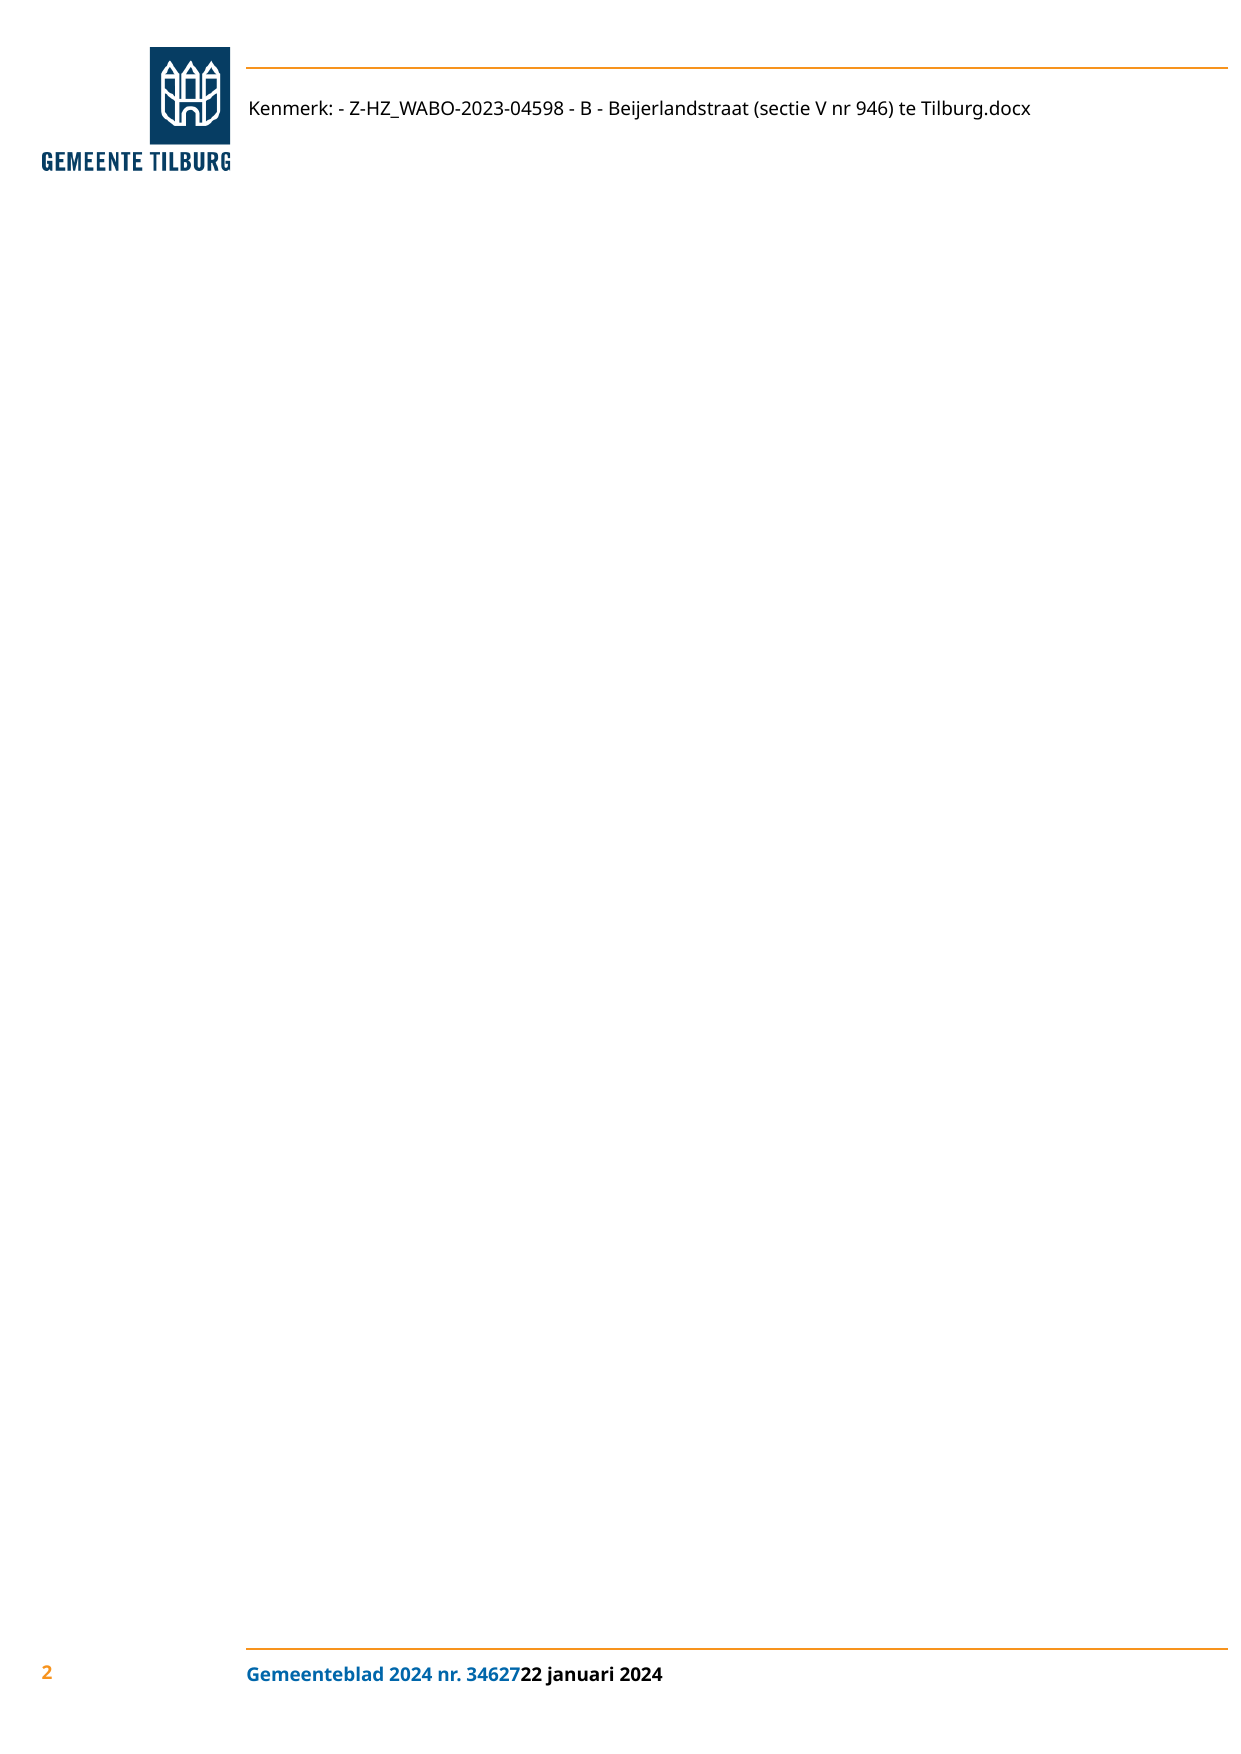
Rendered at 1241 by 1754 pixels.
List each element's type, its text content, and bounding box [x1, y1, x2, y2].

picture [41, 47, 231, 172]
text Kenmerk: - Z-HZ_WABO-2023-04598 - B - Beijerlandstraat (sectie V nr 946) te Tilburg.docx [248, 95, 1152, 121]
